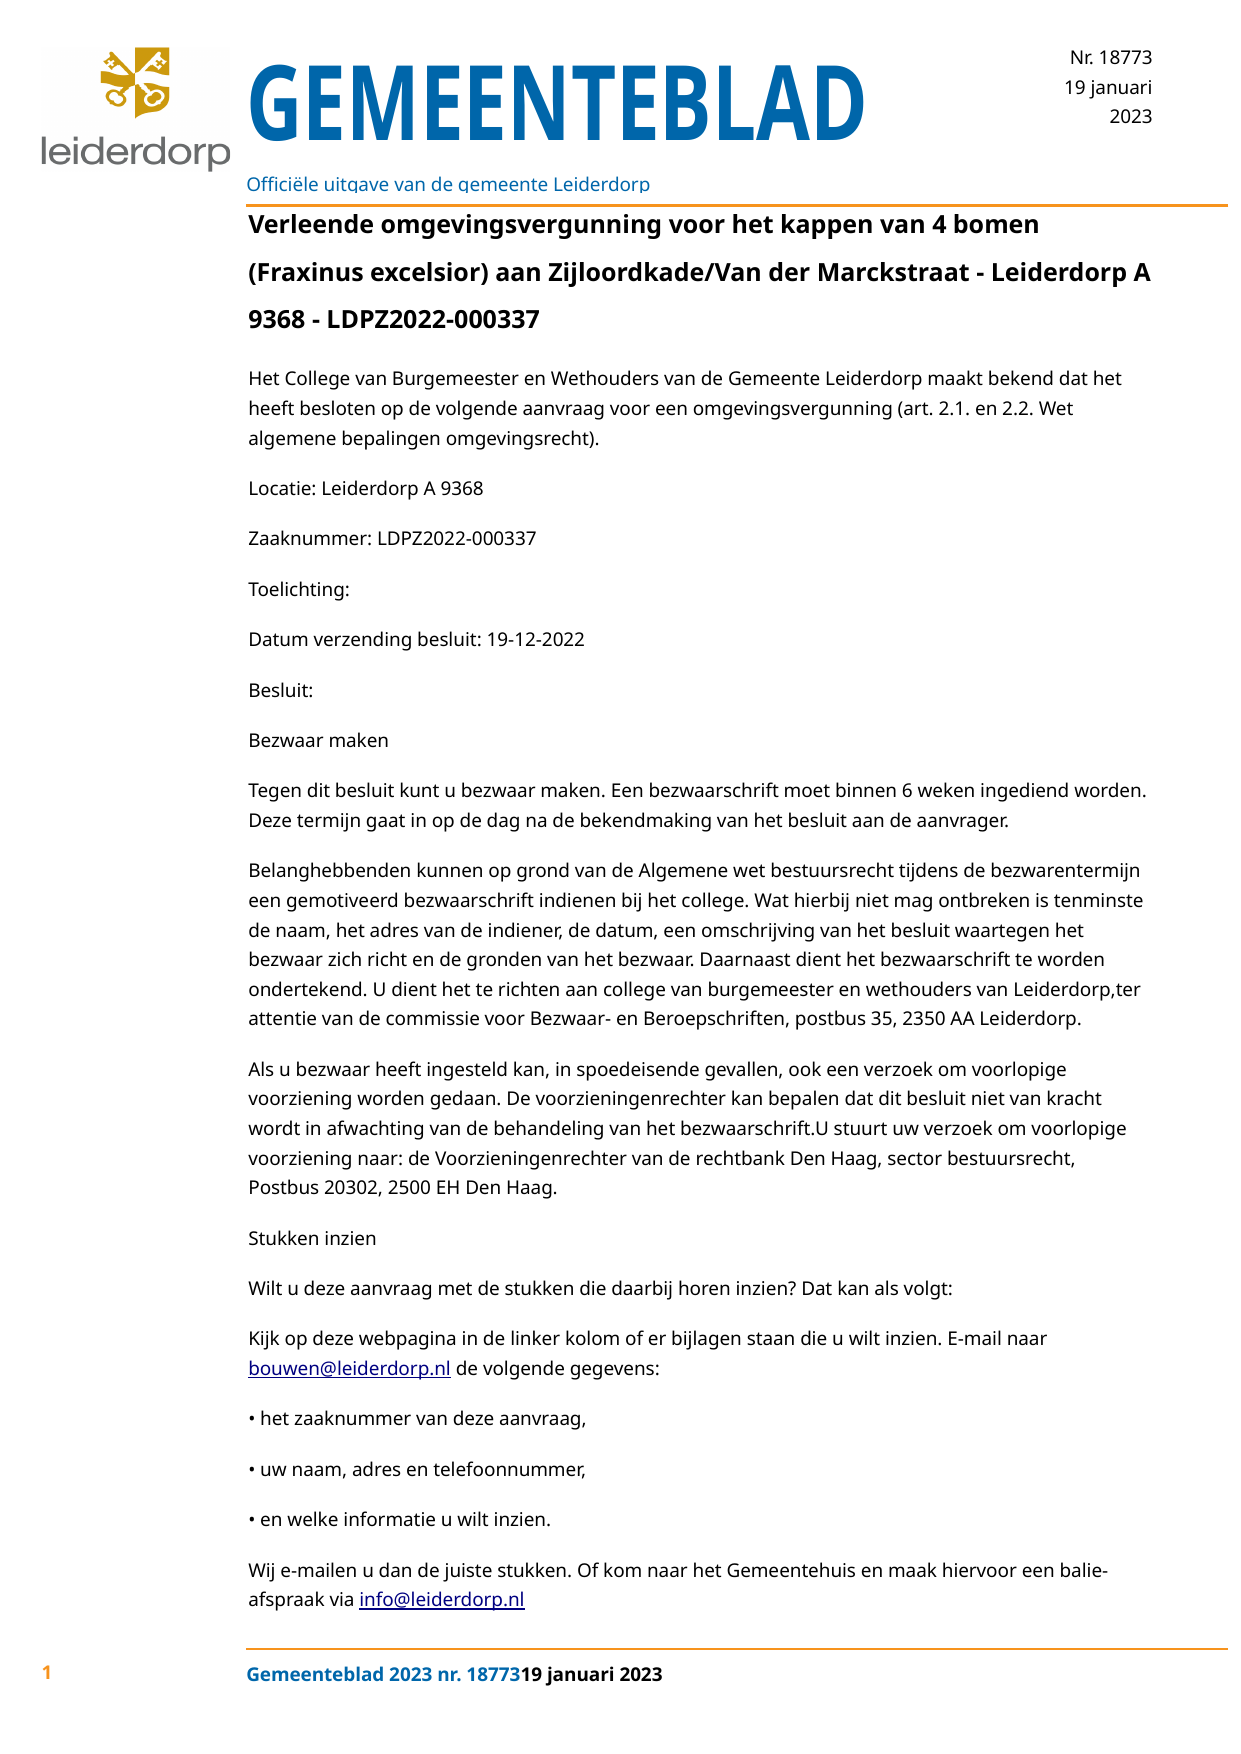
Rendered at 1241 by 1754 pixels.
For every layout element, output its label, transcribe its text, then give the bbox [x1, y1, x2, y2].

text Belanghebbenden kunnen op grond van de Algemene wet bestuursrecht tijdens de bezwarentermijn een gemotiveerd bezwaarschrift indienen bij het college. Wat hierbij niet mag ontbreken is tenminste de naam, het adres van de indiener, de datum, een omschrijving van het besluit waartegen het bezwaar zich richt en de gronden van het bezwaar. Daarnaast dient het bezwaarschrift te worden ondertekend. U dient het te richten aan college van burgemeester en wethouders van Leiderdorp,ter attentie van de commissie voor Bezwaar- en Beroepschriften, postbus 35, 2350 AA Leiderdorp. [248, 858, 1152, 1031]
text Stukken inzien [248, 1225, 1152, 1250]
text • uw naam, adres en telefoonnummer, [248, 1456, 1152, 1482]
text • het zaaknummer van deze aanvraag, [248, 1406, 1152, 1431]
text Wilt u deze aanvraag met de stukken die daarbij horen inzien? Dat kan als volgt: [248, 1275, 1152, 1301]
text • en welke informatie u wilt inzien. [248, 1506, 1152, 1532]
text Het College van Burgemeester en Wethouders van de Gemeente Leiderdorp maakt bekend dat het heeft besloten op de volgende aanvraag voor een omgevingsvergunning (art. 2.1. en 2.2. Wet algemene bepalingen omgevingsrecht). [248, 366, 1152, 450]
text Toelichting: [248, 576, 1152, 602]
text Besluit: [248, 677, 1152, 702]
text Tegen dit besluit kunt u bezwaar maken. Een bezwaarschrift moet binnen 6 weken ingediend worden. Deze termijn gaat in op de dag na de bekendmaking van het besluit aan de aanvrager. [248, 778, 1152, 833]
text Kijk op deze webpagina in de linker kolom of er bijlagen staan die u wilt inzien. E-mail naar bouwen@leiderdorp.nl de volgende gegevens: [248, 1326, 1152, 1381]
text Locatie: Leiderdorp A 9368 [248, 475, 1152, 501]
text Datum verzending besluit: 19-12-2022 [248, 626, 1152, 652]
text Bezwaar maken [248, 727, 1152, 753]
text Verleende omgevingsvergunning voor het kappen van 4 bomen (Fraxinus excelsior) aan Zijloordkade/Van der Marckstraat - Leiderdorp A 9368 - LDPZ2022-000337 [248, 207, 1152, 336]
picture [41, 47, 231, 172]
text Zaaknummer: LDPZ2022-000337 [248, 526, 1152, 551]
text Wij e-mailen u dan de juiste stukken. Of kom naar het Gemeentehuis en maak hiervoor een balie-afspraak via info@leiderdorp.nl [248, 1557, 1152, 1612]
text Als u bezwaar heeft ingesteld kan, in spoedeisende gevallen, ook een verzoek om voorlopige voorziening worden gedaan. De voorzieningenrechter kan bepalen dat dit besluit niet van kracht wordt in afwachting van de behandeling van het bezwaarschrift.U stuurt uw verzoek om voorlopige voorziening naar: de Voorzieningenrechter van de rechtbank Den Haag, sector bestuursrecht, Postbus 20302, 2500 EH Den Haag. [248, 1056, 1152, 1200]
